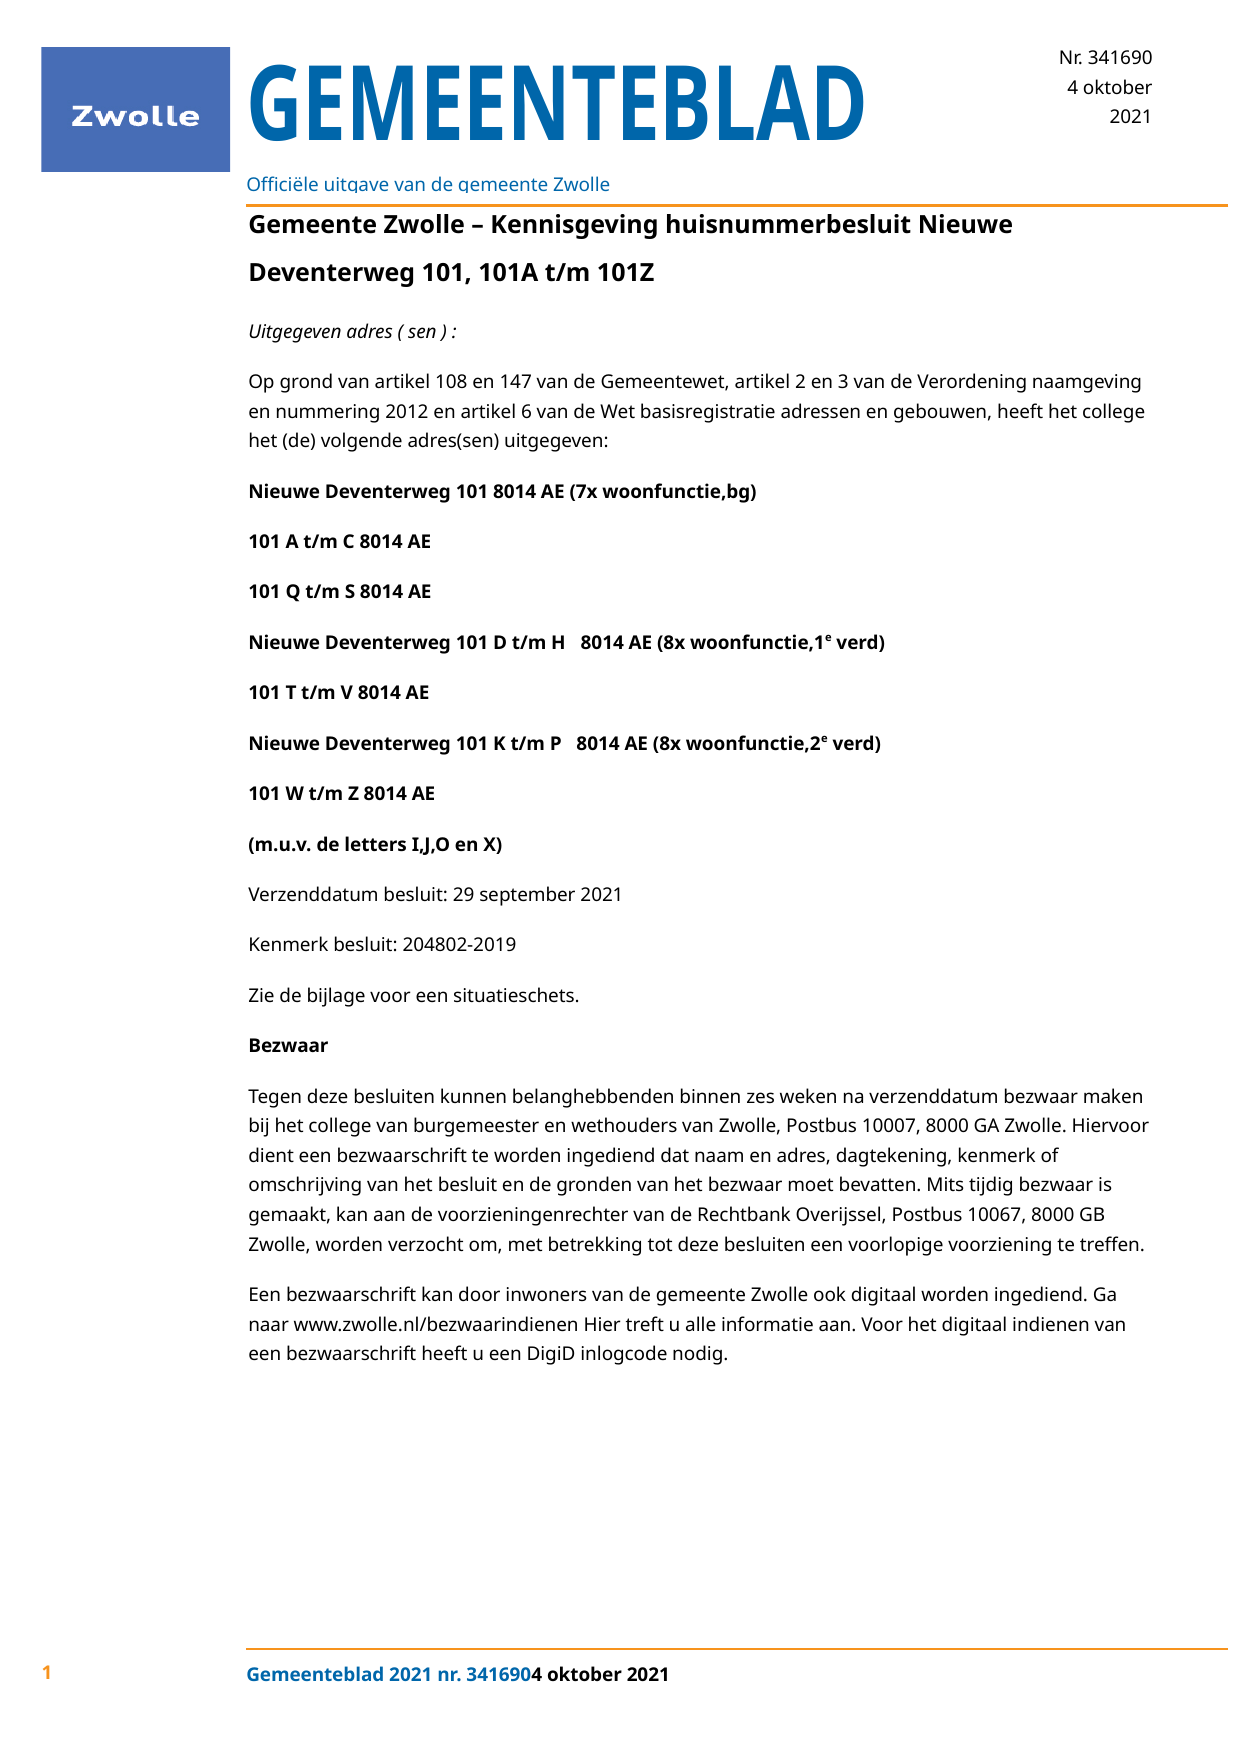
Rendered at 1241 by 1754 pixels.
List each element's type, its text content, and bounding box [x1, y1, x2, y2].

text Nieuwe Deventerweg 101 8014 AE (7x woonfunctie,bg) [248, 478, 1152, 504]
text Nieuwe Deventerweg 101 K t/m P 8014 AE (8x woonfunctie,2e verd) [248, 730, 1152, 756]
text Bezwaar [248, 1032, 1152, 1058]
text Op grond van artikel 108 en 147 van de Gemeentewet, artikel 2 en 3 van de Verordening naamgeving en nummering 2012 en artikel 6 van de Wet basisregistratie adressen en gebouwen, heeft het college het (de) volgende adres(sen) uitgegeven: [248, 368, 1152, 453]
picture [41, 47, 231, 172]
text Uitgegeven adres ( sen ) : [248, 318, 1152, 344]
text Nieuwe Deventerweg 101 D t/m H 8014 AE (8x woonfunctie,1e verd) [248, 629, 1152, 655]
text Zie de bijlage voor een situatieschets. [248, 982, 1152, 1008]
text Gemeente Zwolle – Kennisgeving huisnummerbesluit Nieuwe Deventerweg 101, 101A t/m 101Z [248, 207, 1152, 288]
text Tegen deze besluiten kunnen belanghebbenden binnen zes weken na verzenddatum bezwaar maken bij het college van burgemeester en wethouders van Zwolle, Postbus 10007, 8000 GA Zwolle. Hiervoor dient een bezwaarschrift te worden ingediend dat naam en adres, dagtekening, kenmerk of omschrijving van het besluit en de gronden van het bezwaar moet bevatten. Mits tijdig bezwaar is gemaakt, kan aan de voorzieningenrechter van de Rechtbank Overijssel, Postbus 10067, 8000 GB Zwolle, worden verzocht om, met betrekking tot deze besluiten een voorlopige voorziening te treffen. [248, 1083, 1152, 1257]
text Kenmerk besluit: 204802-2019 [248, 932, 1152, 957]
text 101 T t/m V 8014 AE [248, 679, 1152, 705]
text Een bezwaarschrift kan door inwoners van de gemeente Zwolle ook digitaal worden ingediend. Ga naar www.zwolle.nl/bezwaarindienen Hier treft u alle informatie aan. Voor het digitaal indienen van een bezwaarschrift heeft u een DigiD inlogcode nodig. [248, 1281, 1152, 1366]
text (m.u.v. de letters I,J,O en X) [248, 831, 1152, 857]
text 101 Q t/m S 8014 AE [248, 579, 1152, 604]
text 101 W t/m Z 8014 AE [248, 780, 1152, 806]
text 101 A t/m C 8014 AE [248, 528, 1152, 554]
text Verzenddatum besluit: 29 september 2021 [248, 881, 1152, 907]
